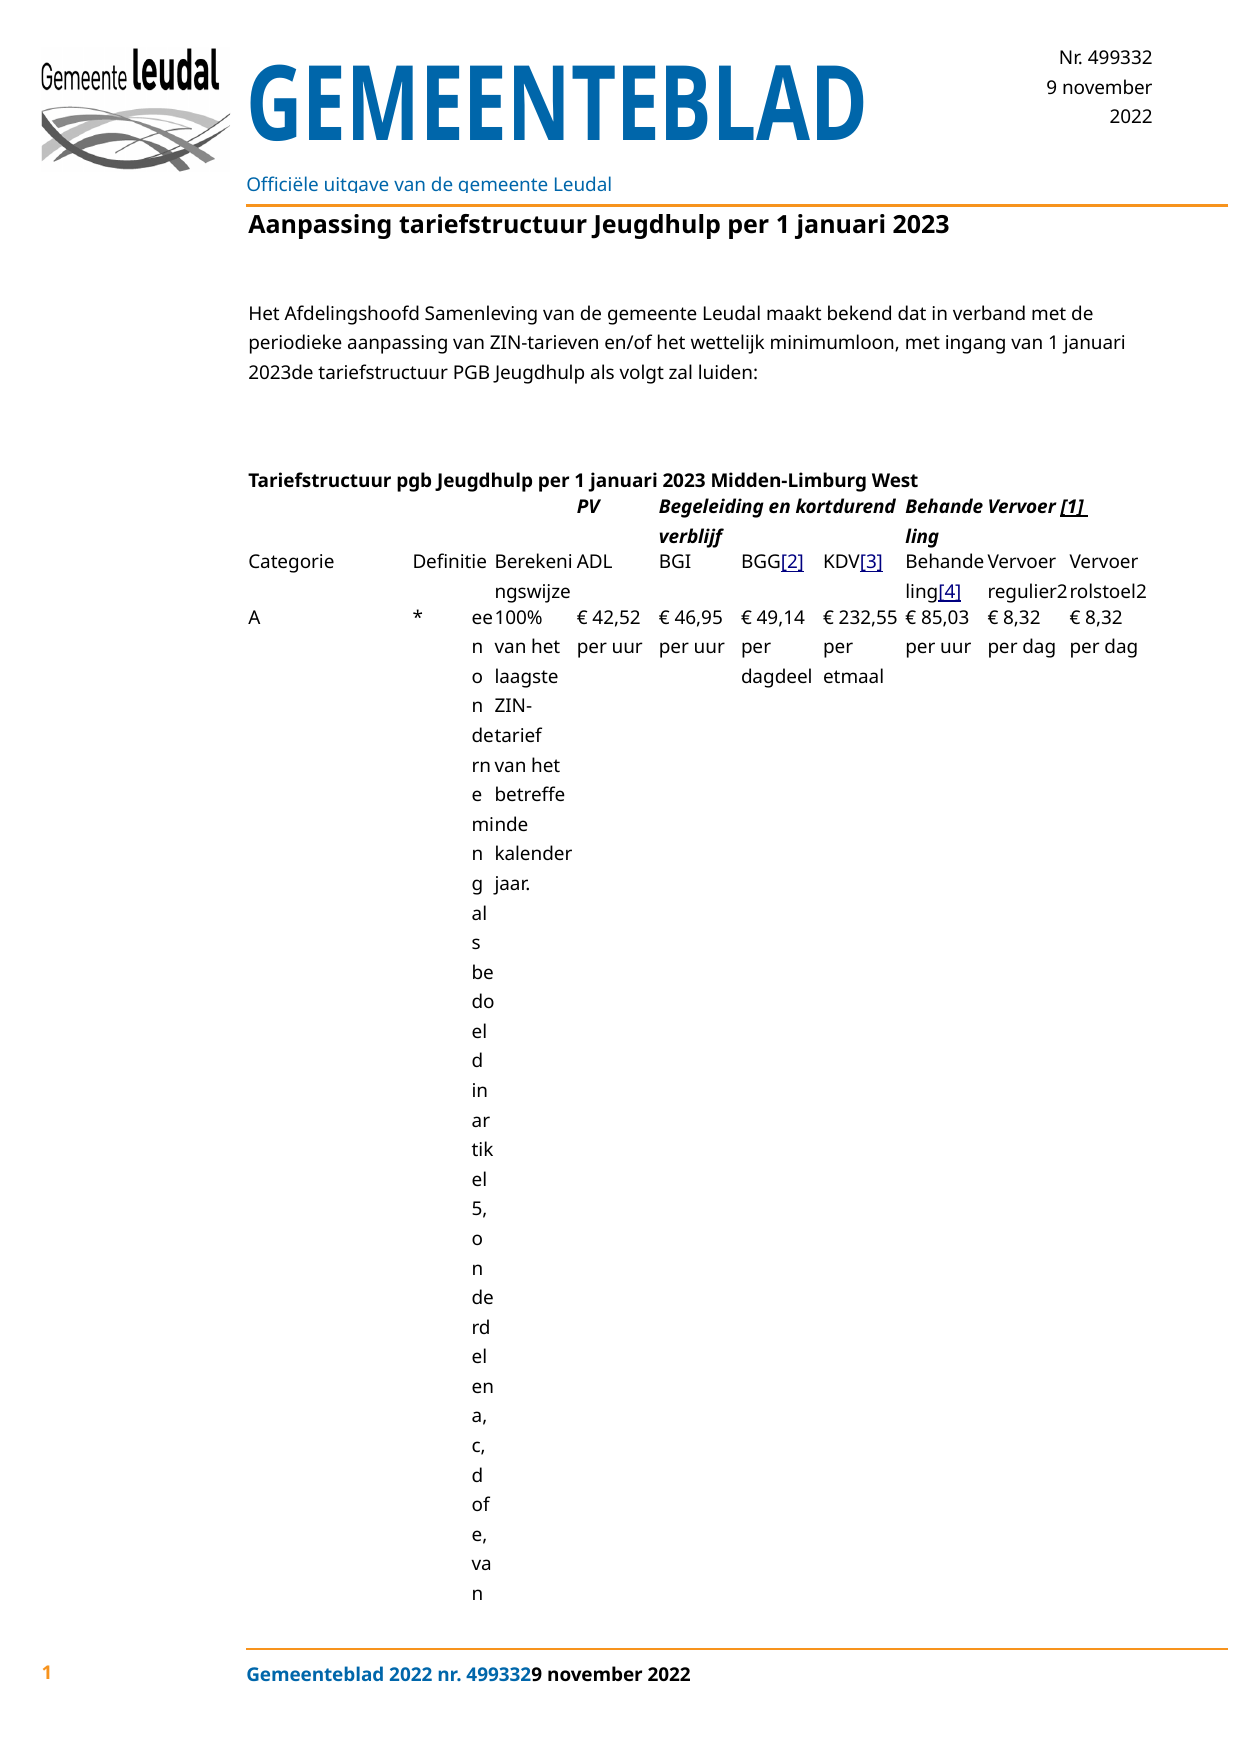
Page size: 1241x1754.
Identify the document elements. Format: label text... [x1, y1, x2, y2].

table_cell € 46,95 per uur [659, 604, 741, 1606]
picture [41, 47, 231, 172]
table_cell Vervoer regulier2 [987, 549, 1069, 604]
table_cell € 8,32 per dag [1069, 604, 1152, 1606]
table_cell BGG[2] [741, 549, 823, 604]
table_cell A [248, 604, 330, 1606]
table_cell [330, 604, 412, 1606]
table_cell Behandeling [905, 493, 987, 549]
table_cell € 42,52 per uur [577, 604, 659, 1606]
table_cell Definitie [412, 549, 494, 604]
table_cell € 8,32 per dag [987, 604, 1069, 1606]
text Aanpassing tariefstructuur Jeugdhulp per 1 januari 2023 [248, 207, 1152, 241]
table_cell € 232,55 per etmaal [823, 604, 905, 1606]
table_cell [494, 493, 577, 549]
text Het Afdelingshoofd Samenleving van de gemeente Leudal maakt bekend dat in verband met de periodieke aanpassing van ZIN-tarieven en/of het wettelijk minimumloon, met ingang van 1 januari 2023de tariefstructuur PGB Jeugdhulp als volgt zal luiden: [248, 300, 1152, 385]
table_cell BGI [659, 549, 741, 604]
table_cell Begeleiding en kortdurend verblijf [659, 493, 905, 549]
table_cell € 85,03 per uur [905, 604, 987, 1606]
table_cell 100% van het laagste ZIN-tarief van het betreffende kalenderjaar. [494, 604, 577, 1606]
table_cell Vervoer rolstoel2 [1069, 549, 1152, 604]
table_cell [248, 493, 494, 549]
table_cell PV [577, 493, 659, 549]
table_cell ADL [577, 549, 659, 604]
table_cell een onderneming als bedoeld in artikel 5, onderdelen a, c, d of e, van [412, 604, 494, 1606]
table_cell Vervoer [1] [987, 493, 1152, 549]
table_cell € 49,14 per dagdeel [741, 604, 823, 1606]
table_cell Berekeningswijze [494, 549, 577, 604]
table_cell Categorie [248, 549, 412, 604]
table_header Tariefstructuur pgb Jeugdhulp per 1 januari 2023 Midden-Limburg West [248, 468, 1152, 493]
table_cell Behandeling[4] [905, 549, 987, 604]
table_cell KDV[3] [823, 549, 905, 604]
